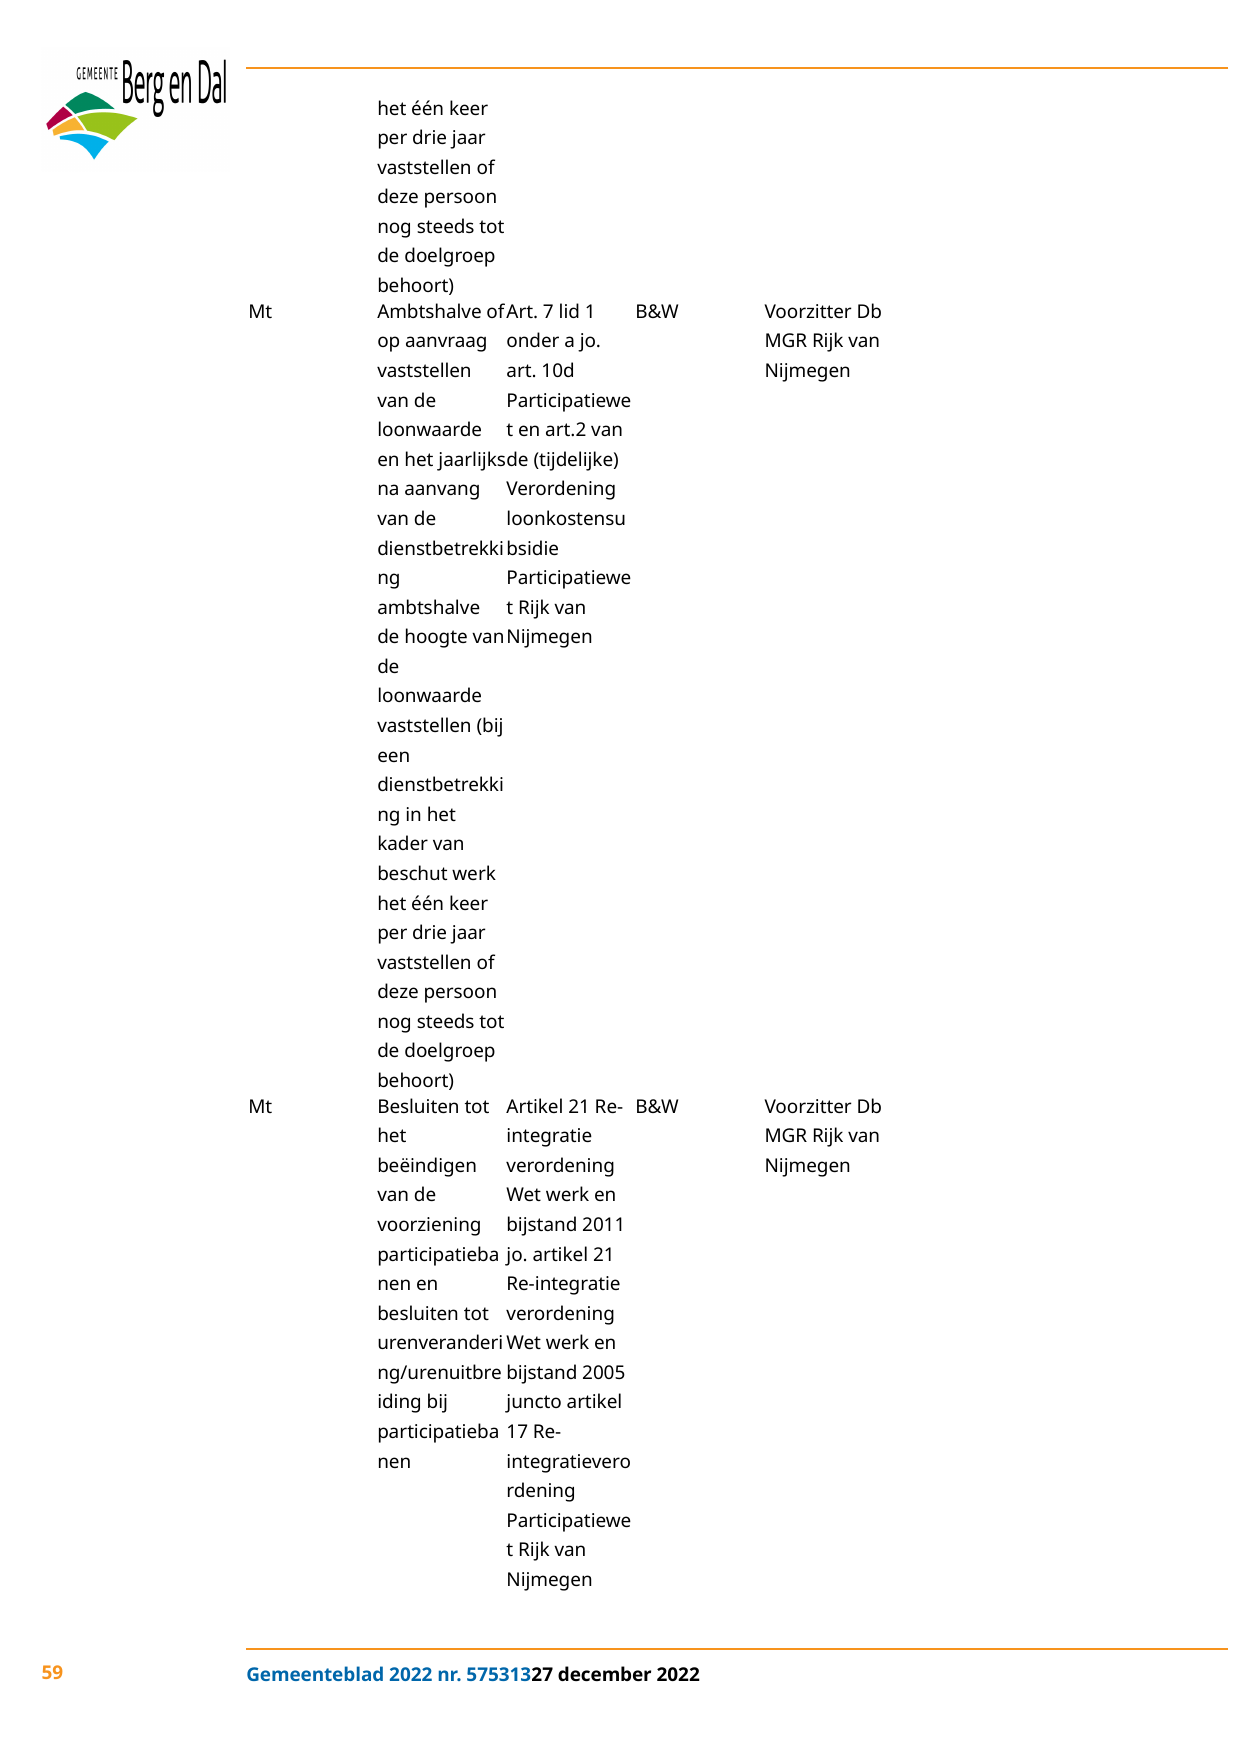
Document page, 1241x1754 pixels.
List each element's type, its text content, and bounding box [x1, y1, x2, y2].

table_cell Besluiten tot het beëindigen van de voorziening participatiebanen en besluiten tot urenverandering/urenuitbreiding bij participatiebanen [377, 1093, 506, 1592]
table_cell Ambtshalve of op aanvraag vaststellen van de loonwaarde en het jaarlijks na aanvang van de dienstbetrekking ambtshalve de hoogte van de loonwaarde vaststellen (bij een dienstbetrekking in het kader van beschut werk het één keer per drie jaar vaststellen of deze persoon nog steeds tot de doelgroep behoort) [377, 298, 506, 1093]
table_cell [894, 95, 1022, 298]
table_cell B&W [635, 1093, 764, 1592]
table_cell [894, 1093, 1022, 1592]
table_cell [635, 95, 764, 298]
table_cell [894, 298, 1022, 1093]
table_cell [506, 95, 635, 298]
table_cell Artikel 21 Re-integratie verordening Wet werk en bijstand 2011 jo. artikel 21 Re-integratie verordening Wet werk en bijstand 2005 juncto artikel 17 Re-integratieverordening Participatiewet Rijk van Nijmegen [506, 1093, 635, 1592]
table_cell Mt [248, 1093, 377, 1592]
table_cell [1023, 1093, 1152, 1592]
table_cell [1023, 95, 1152, 298]
table_cell Voorzitter Db MGR Rijk van Nijmegen [764, 1093, 893, 1592]
table_cell [248, 95, 377, 298]
picture [41, 47, 231, 172]
table_cell Art. 7 lid 1 onder a jo. art. 10d Participatiewet en art.2 van de (tijdelijke) Verordening loonkostensubsidie Participatiewet Rijk van Nijmegen [506, 298, 635, 1093]
table_cell [1023, 298, 1152, 1093]
table_cell Mt [248, 298, 377, 1093]
table_cell Voorzitter Db MGR Rijk van Nijmegen [764, 298, 893, 1093]
table_cell [764, 95, 893, 298]
table_cell het één keer per drie jaar vaststellen of deze persoon nog steeds tot de doelgroep behoort) [377, 95, 506, 298]
table_cell B&W [635, 298, 764, 1093]
